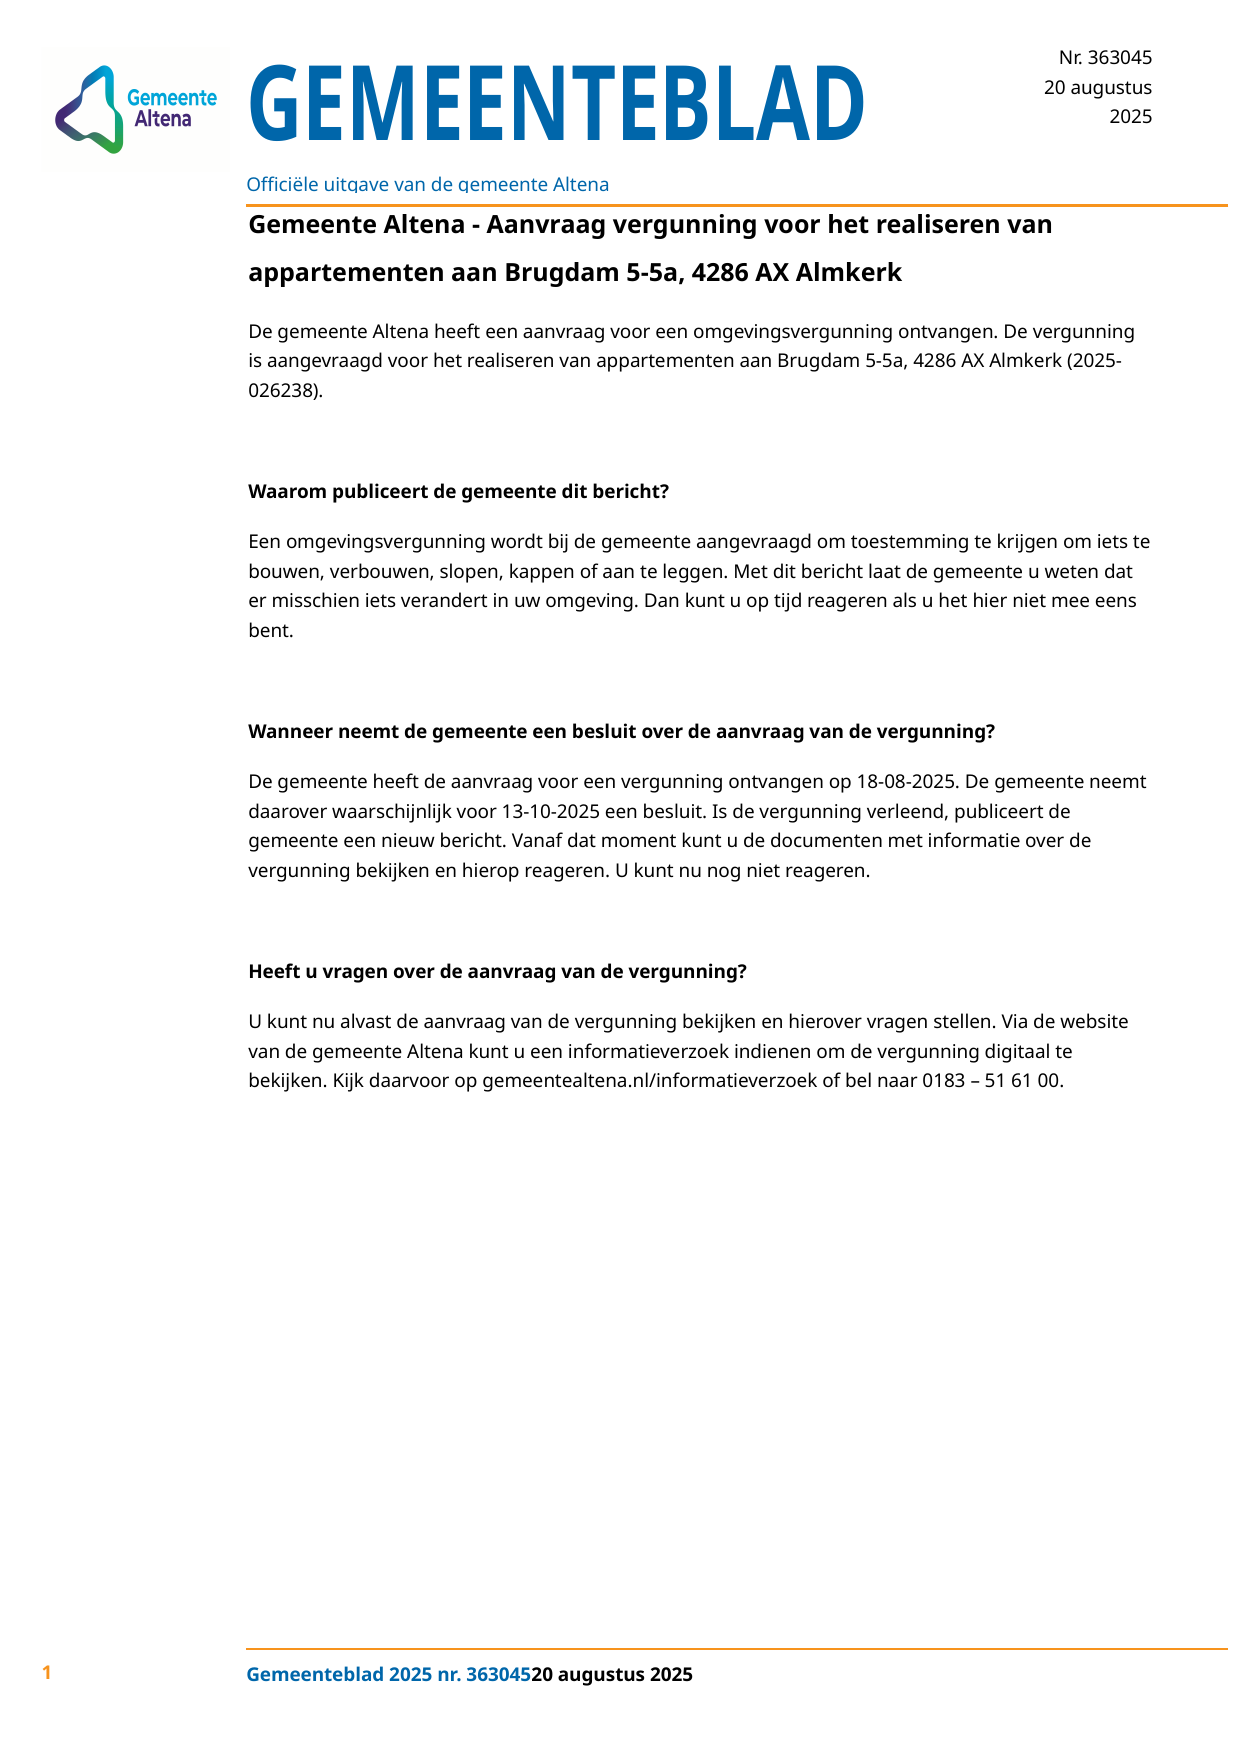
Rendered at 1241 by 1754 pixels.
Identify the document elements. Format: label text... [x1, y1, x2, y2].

text Wanneer neemt de gemeente een besluit over de aanvraag van de vergunning? [248, 718, 1152, 744]
text De gemeente Altena heeft een aanvraag voor een omgevingsvergunning ontvangen. De vergunning is aangevraagd voor het realiseren van appartementen aan Brugdam 5-5a, 4286 AX Almkerk (2025-026238). [248, 318, 1152, 403]
text U kunt nu alvast de aanvraag van de vergunning bekijken en hierover vragen stellen. Via de website van de gemeente Altena kunt u een informatieverzoek indienen om de vergunning digitaal te bekijken. Kijk daarvoor op gemeentealtena.nl/informatieverzoek of bel naar 0183 – 51 61 00. [248, 1008, 1152, 1093]
text Waarom publiceert de gemeente dit bericht? [248, 478, 1152, 504]
text Een omgevingsvergunning wordt bij de gemeente aangevraagd om toestemming te krijgen om iets te bouwen, verbouwen, slopen, kappen of aan te leggen. Met dit bericht laat de gemeente u weten dat er misschien iets verandert in uw omgeving. Dan kunt u op tijd reageren als u het hier niet mee eens bent. [248, 528, 1152, 643]
picture [41, 47, 231, 172]
text De gemeente heeft de aanvraag voor een vergunning ontvangen op 18-08-2025. De gemeente neemt daarover waarschijnlijk voor 13-10-2025 een besluit. Is de vergunning verleend, publiceert de gemeente een nieuw bericht. Vanaf dat moment kunt u de documenten met informatie over de vergunning bekijken en hierop reageren. U kunt nu nog niet reageren. [248, 768, 1152, 883]
text Gemeente Altena - Aanvraag vergunning voor het realiseren van appartementen aan Brugdam 5-5a, 4286 AX Almkerk [248, 207, 1152, 288]
text Heeft u vragen over de aanvraag van de vergunning? [248, 958, 1152, 984]
